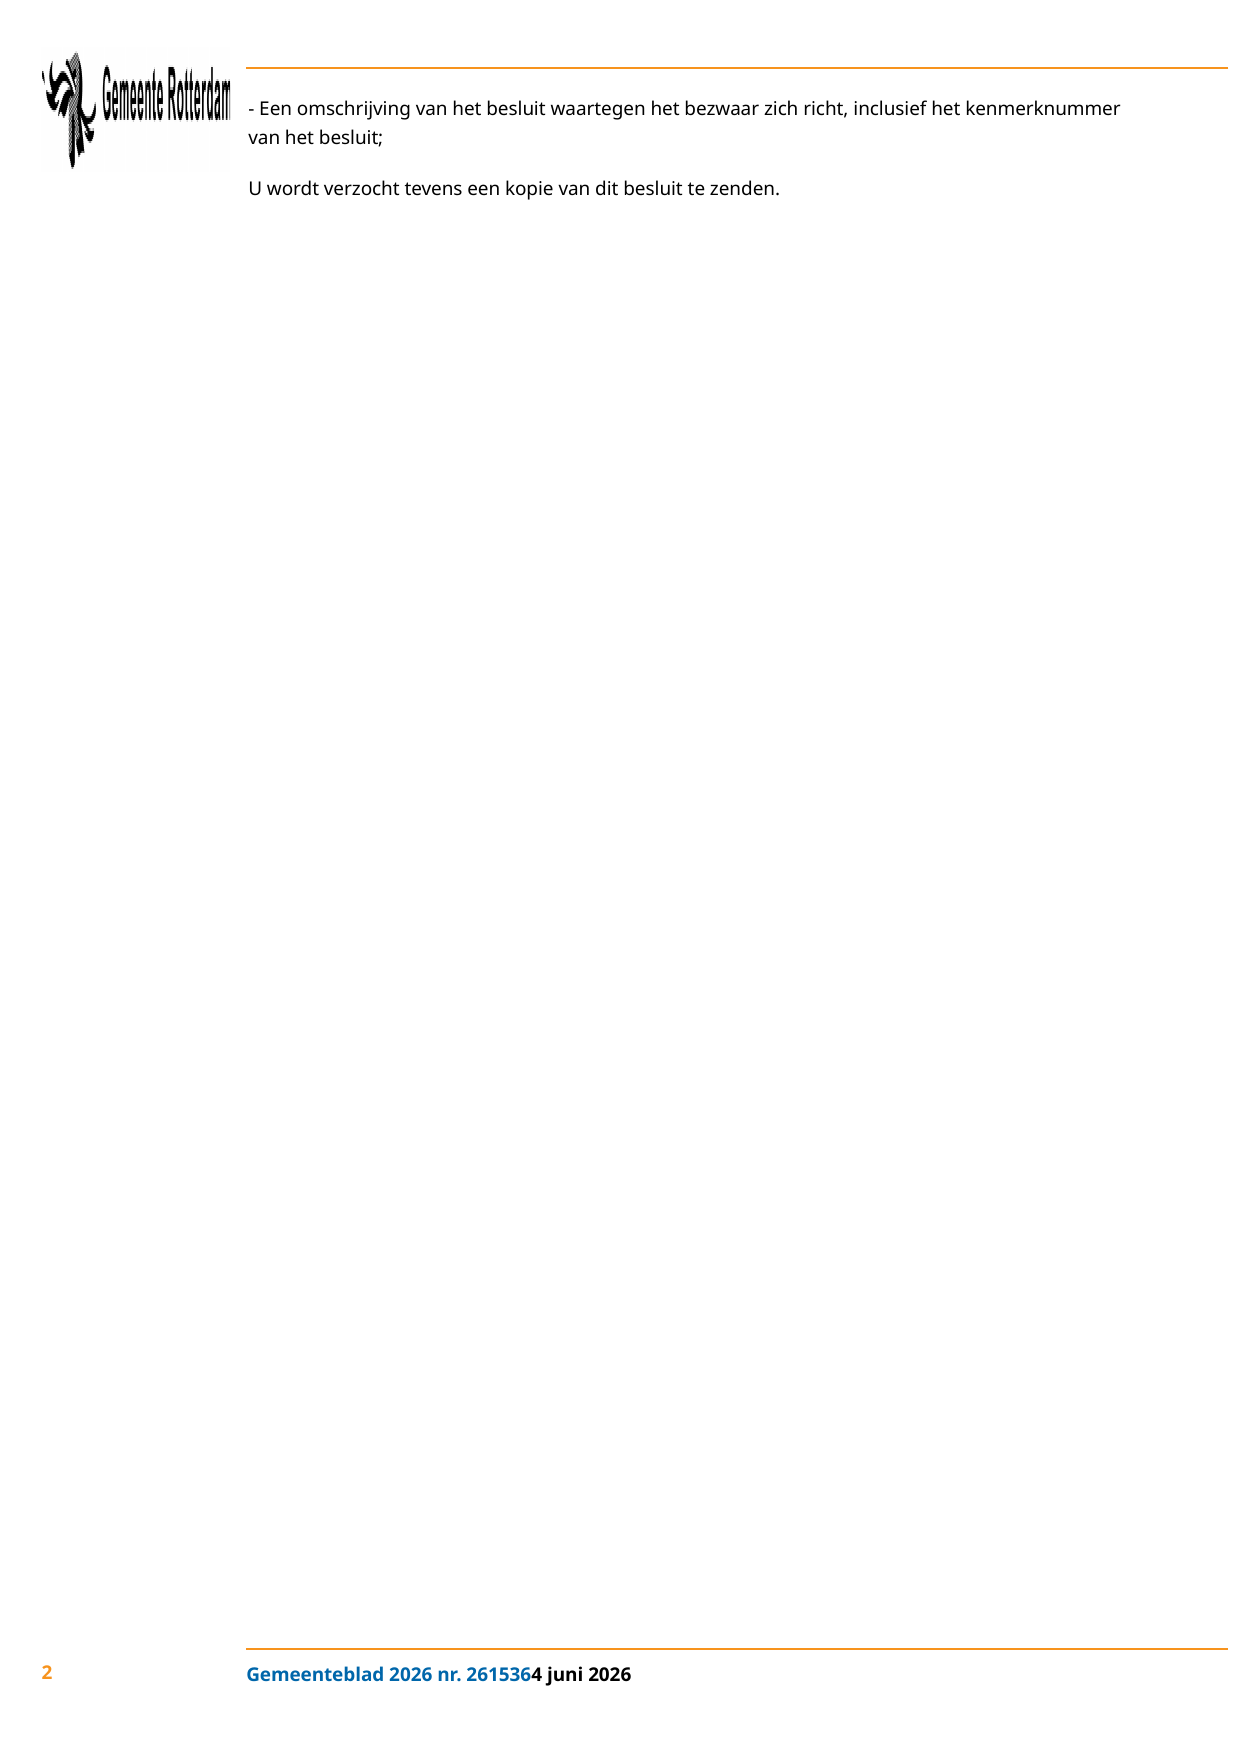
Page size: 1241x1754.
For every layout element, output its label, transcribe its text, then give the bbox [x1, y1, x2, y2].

text - Een omschrijving van het besluit waartegen het bezwaar zich richt, inclusief het kenmerknummer van het besluit; [248, 95, 1152, 150]
picture [41, 47, 231, 172]
text U wordt verzocht tevens een kopie van dit besluit te zenden. [248, 175, 1152, 201]
